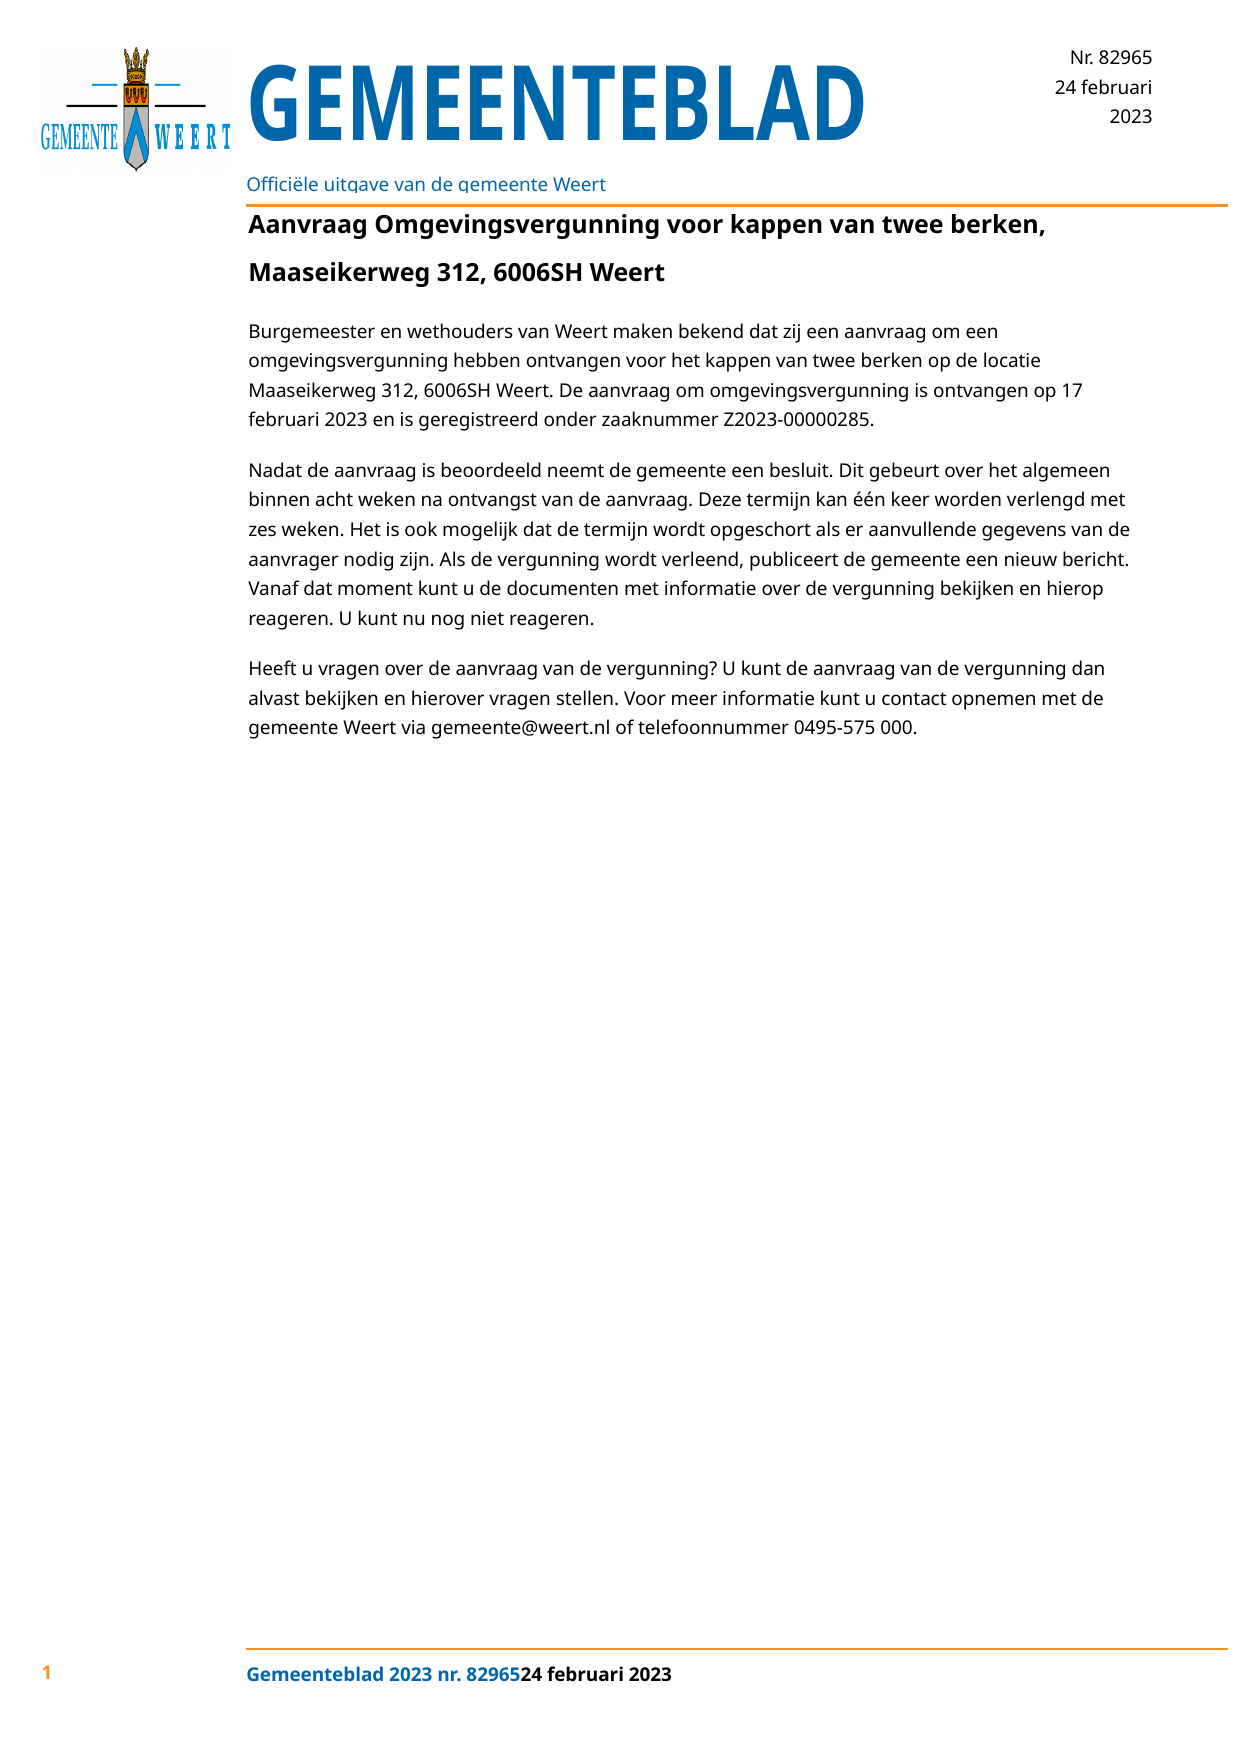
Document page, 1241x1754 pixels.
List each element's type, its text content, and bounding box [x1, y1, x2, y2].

text Nadat de aanvraag is beoordeeld neemt de gemeente een besluit. Dit gebeurt over het algemeen binnen acht weken na ontvangst van de aanvraag. Deze termijn kan één keer worden verlengd met zes weken. Het is ook mogelijk dat de termijn wordt opgeschort als er aanvullende gegevens van de aanvrager nodig zijn. Als de vergunning wordt verleend, publiceert de gemeente een nieuw bericht. Vanaf dat moment kunt u de documenten met informatie over de vergunning bekijken en hierop reageren. U kunt nu nog niet reageren. [248, 457, 1152, 631]
text Heeft u vragen over de aanvraag van de vergunning? U kunt de aanvraag van de vergunning dan alvast bekijken en hierover vragen stellen. Voor meer informatie kunt u contact opnemen met de gemeente Weert via gemeente@weert.nl of telefoonnummer 0495-575 000. [248, 655, 1152, 740]
text Burgemeester en wethouders van Weert maken bekend dat zij een aanvraag om een omgevingsvergunning hebben ontvangen voor het kappen van twee berken op de locatie Maaseikerweg 312, 6006SH Weert. De aanvraag om omgevingsvergunning is ontvangen op 17 februari 2023 en is geregistreerd onder zaaknummer Z2023-00000285. [248, 318, 1152, 432]
picture [41, 47, 231, 172]
text Aanvraag Omgevingsvergunning voor kappen van twee berken, Maaseikerweg 312, 6006SH Weert [248, 207, 1152, 288]
